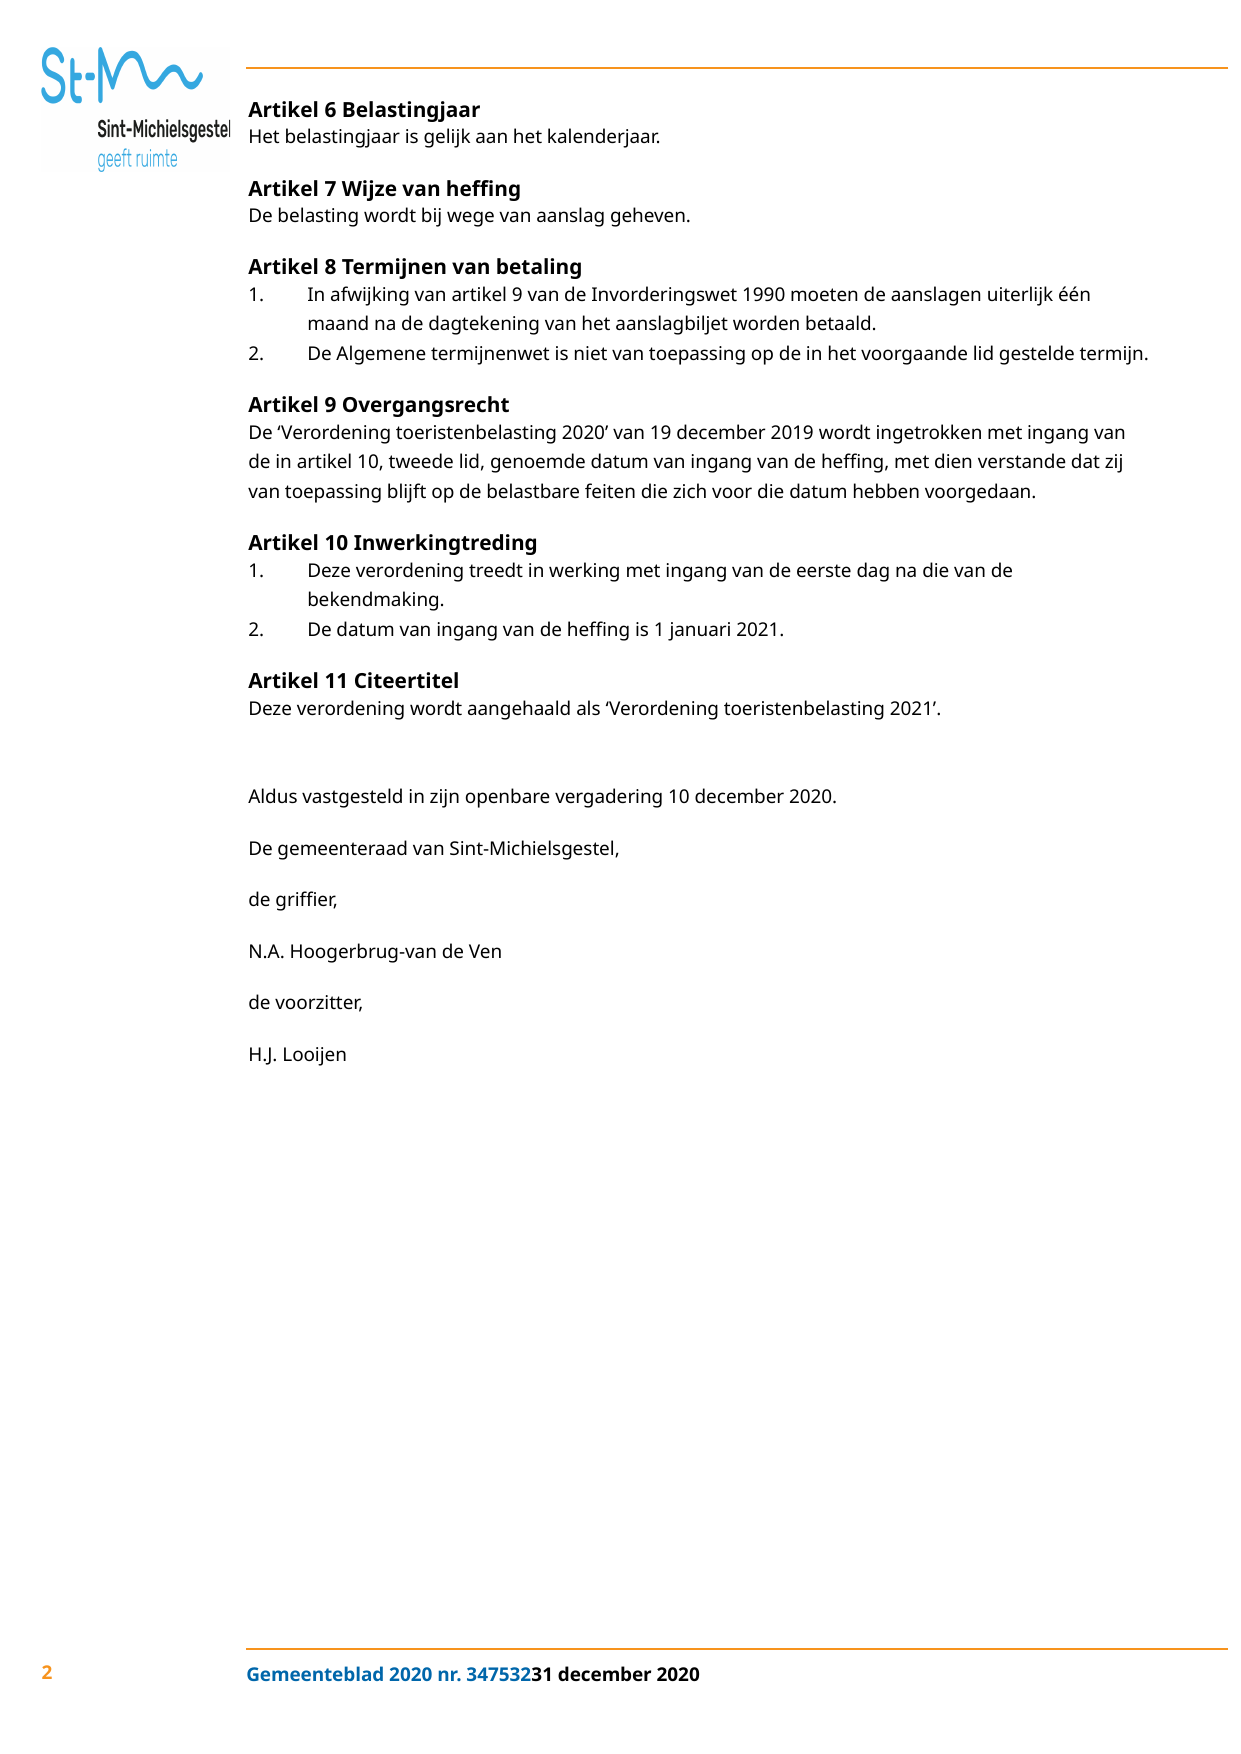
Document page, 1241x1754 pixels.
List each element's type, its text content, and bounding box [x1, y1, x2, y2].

text Artikel 6 Belastingjaar [248, 95, 1152, 123]
text H.J. Looijen [248, 1041, 1152, 1067]
list De Algemene termijnenwet is niet van toepassing op de in het voorgaande lid gestelde termijn. [248, 340, 1152, 366]
text Artikel 10 Inwerkingtreding [248, 528, 1152, 557]
list Deze verordening treedt in werking met ingang van de eerste dag na die van de bekendmaking. [248, 557, 1152, 612]
text Deze verordening wordt aangehaald als ‘Verordening toeristenbelasting 2021’. [248, 695, 1152, 721]
picture [41, 47, 231, 172]
text Artikel 7 Wijze van heffing [248, 174, 1152, 202]
text De belasting wordt bij wege van aanslag geheven. [248, 202, 1152, 228]
text De ‘Verordening toeristenbelasting 2020’ van 19 december 2019 wordt ingetrokken met ingang van de in artikel 10, tweede lid, genoemde datum van ingang van de heffing, met dien verstande dat zij van toepassing blijft op de belastbare feiten die zich voor die datum hebben voorgedaan. [248, 419, 1152, 504]
text de voorzitter, [248, 989, 1152, 1015]
text Artikel 9 Overgangsrecht [248, 391, 1152, 419]
list In afwijking van artikel 9 van de Invorderingswet 1990 moeten de aanslagen uiterlijk één maand na de dagtekening van het aanslagbiljet worden betaald. [248, 281, 1152, 336]
text Artikel 11 Citeertitel [248, 667, 1152, 695]
text N.A. Hoogerbrug-van de Ven [248, 938, 1152, 964]
text Artikel 8 Termijnen van betaling [248, 252, 1152, 281]
text De gemeenteraad van Sint-Michielsgestel, [248, 835, 1152, 861]
list De datum van ingang van de heffing is 1 januari 2021. [248, 616, 1152, 642]
text Het belastingjaar is gelijk aan het kalenderjaar. [248, 123, 1152, 149]
text de griffier, [248, 887, 1152, 912]
text Aldus vastgesteld in zijn openbare vergadering 10 december 2020. [248, 784, 1152, 809]
